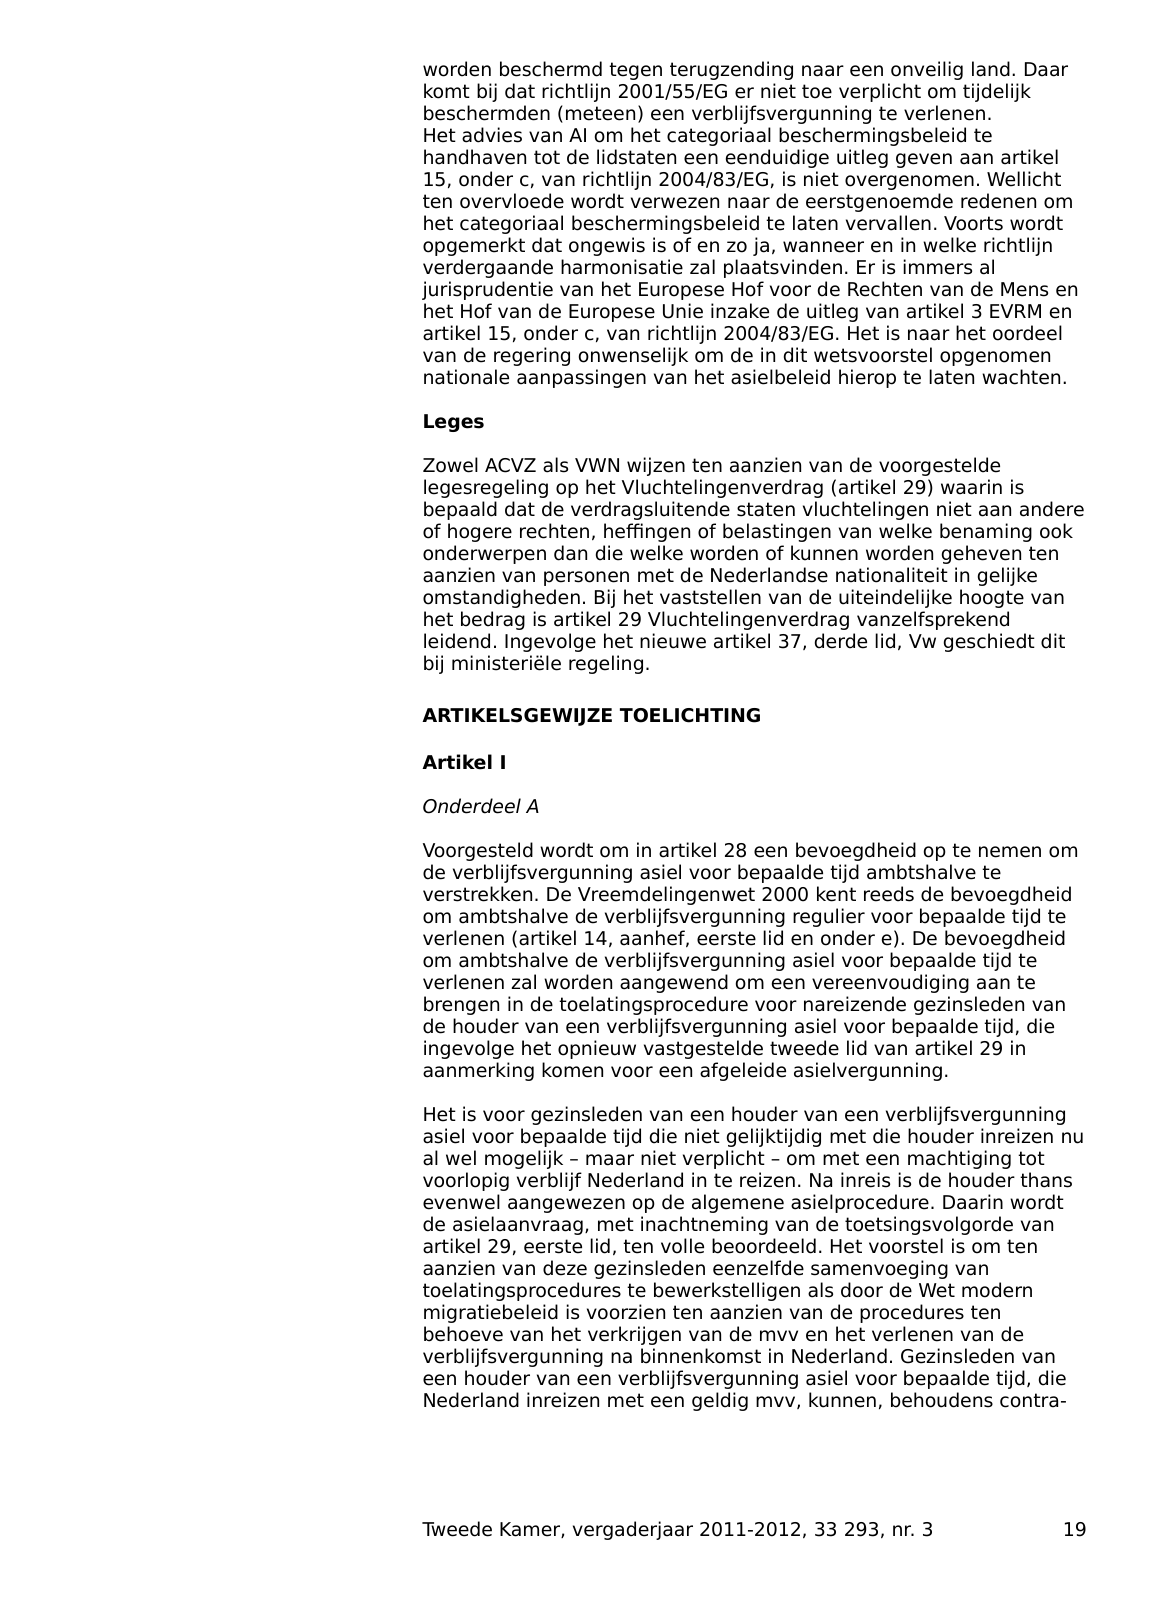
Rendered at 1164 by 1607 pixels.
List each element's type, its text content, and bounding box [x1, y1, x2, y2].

text Het is voor gezinsleden van een houder van een verblijfsvergunning asiel voor bepaalde tijd die niet gelijktijdig met die houder inreizen nu al wel mogelijk – maar niet verplicht – om met een machtiging tot voorlopig verblijf Nederland in te reizen. Na inreis is de houder thans evenwel aangewezen op de algemene asielprocedure. Daarin wordt de asielaanvraag, met inachtneming van de toetsingsvolgorde van artikel 29, eerste lid, ten volle beoordeeld. Het voorstel is om ten aanzien van deze gezinsleden eenzelfde samenvoeging van toelatingsprocedures te bewerkstelligen als door de Wet modern migratiebeleid is voorzien ten aanzien van de procedures ten behoeve van het verkrijgen van de mvv en het verlenen van de verblijfsvergunning na binnenkomst in Nederland. Gezinsleden van een houder van een verblijfsvergunning asiel voor bepaalde tijd, die Nederland inreizen met een geldig mvv, kunnen, behoudens contra- [422, 1104, 1087, 1412]
text Zowel ACVZ als VWN wijzen ten aanzien van de voorgestelde legesregeling op het Vluchtelingenverdrag (artikel 29) waarin is bepaald dat de verdragsluitende staten vluchtelingen niet aan andere of hogere rechten, heffingen of belastingen van welke benaming ook onderwerpen dan die welke worden of kunnen worden geheven ten aanzien van personen met de Nederlandse nationaliteit in gelijke omstandigheden. Bij het vaststellen van de uiteindelijke hoogte van het bedrag is artikel 29 Vluchtelingenverdrag vanzelfsprekend leidend. Ingevolge het nieuwe artikel 37, derde lid, Vw geschiedt dit bij ministeriële regeling. [422, 455, 1087, 675]
subtitle Artikel I [422, 752, 1087, 774]
subtitle ARTIKELSGEWIJZE TOELICHTING [422, 705, 1087, 727]
text worden beschermd tegen terugzending naar een onveilig land. Daar komt bij dat richtlijn 2001/55/EG er niet toe verplicht om tijdelijk beschermden (meteen) een verblijfsvergunning te verlenen. [422, 59, 1087, 125]
subtitle Onderdeel A [422, 796, 1087, 818]
subtitle Leges [422, 411, 1087, 433]
text Het advies van AI om het categoriaal beschermingsbeleid te handhaven tot de lidstaten een eenduidige uitleg geven aan artikel 15, onder c, van richtlijn 2004/83/EG, is niet overgenomen. Wellicht ten overvloede wordt verwezen naar de eerstgenoemde redenen om het categoriaal beschermingsbeleid te laten vervallen. Voorts wordt opgemerkt dat ongewis is of en zo ja, wanneer en in welke richtlijn verdergaande harmonisatie zal plaatsvinden. Er is immers al jurisprudentie van het Europese Hof voor de Rechten van de Mens en het Hof van de Europese Unie inzake de uitleg van artikel 3 EVRM en artikel 15, onder c, van richtlijn 2004/83/EG. Het is naar het oordeel van de regering onwenselijk om de in dit wetsvoorstel opgenomen nationale aanpassingen van het asielbeleid hierop te laten wachten. [422, 125, 1087, 389]
text Voorgesteld wordt om in artikel 28 een bevoegdheid op te nemen om de verblijfsvergunning asiel voor bepaalde tijd ambtshalve te verstrekken. De Vreemdelingenwet 2000 kent reeds de bevoegdheid om ambtshalve de verblijfsvergunning regulier voor bepaalde tijd te verlenen (artikel 14, aanhef, eerste lid en onder e). De bevoegdheid om ambtshalve de verblijfsvergunning asiel voor bepaalde tijd te verlenen zal worden aangewend om een vereenvoudiging aan te brengen in de toelatingsprocedure voor nareizende gezinsleden van de houder van een verblijfsvergunning asiel voor bepaalde tijd, die ingevolge het opnieuw vastgestelde tweede lid van artikel 29 in aanmerking komen voor een afgeleide asielvergunning. [422, 840, 1087, 1082]
